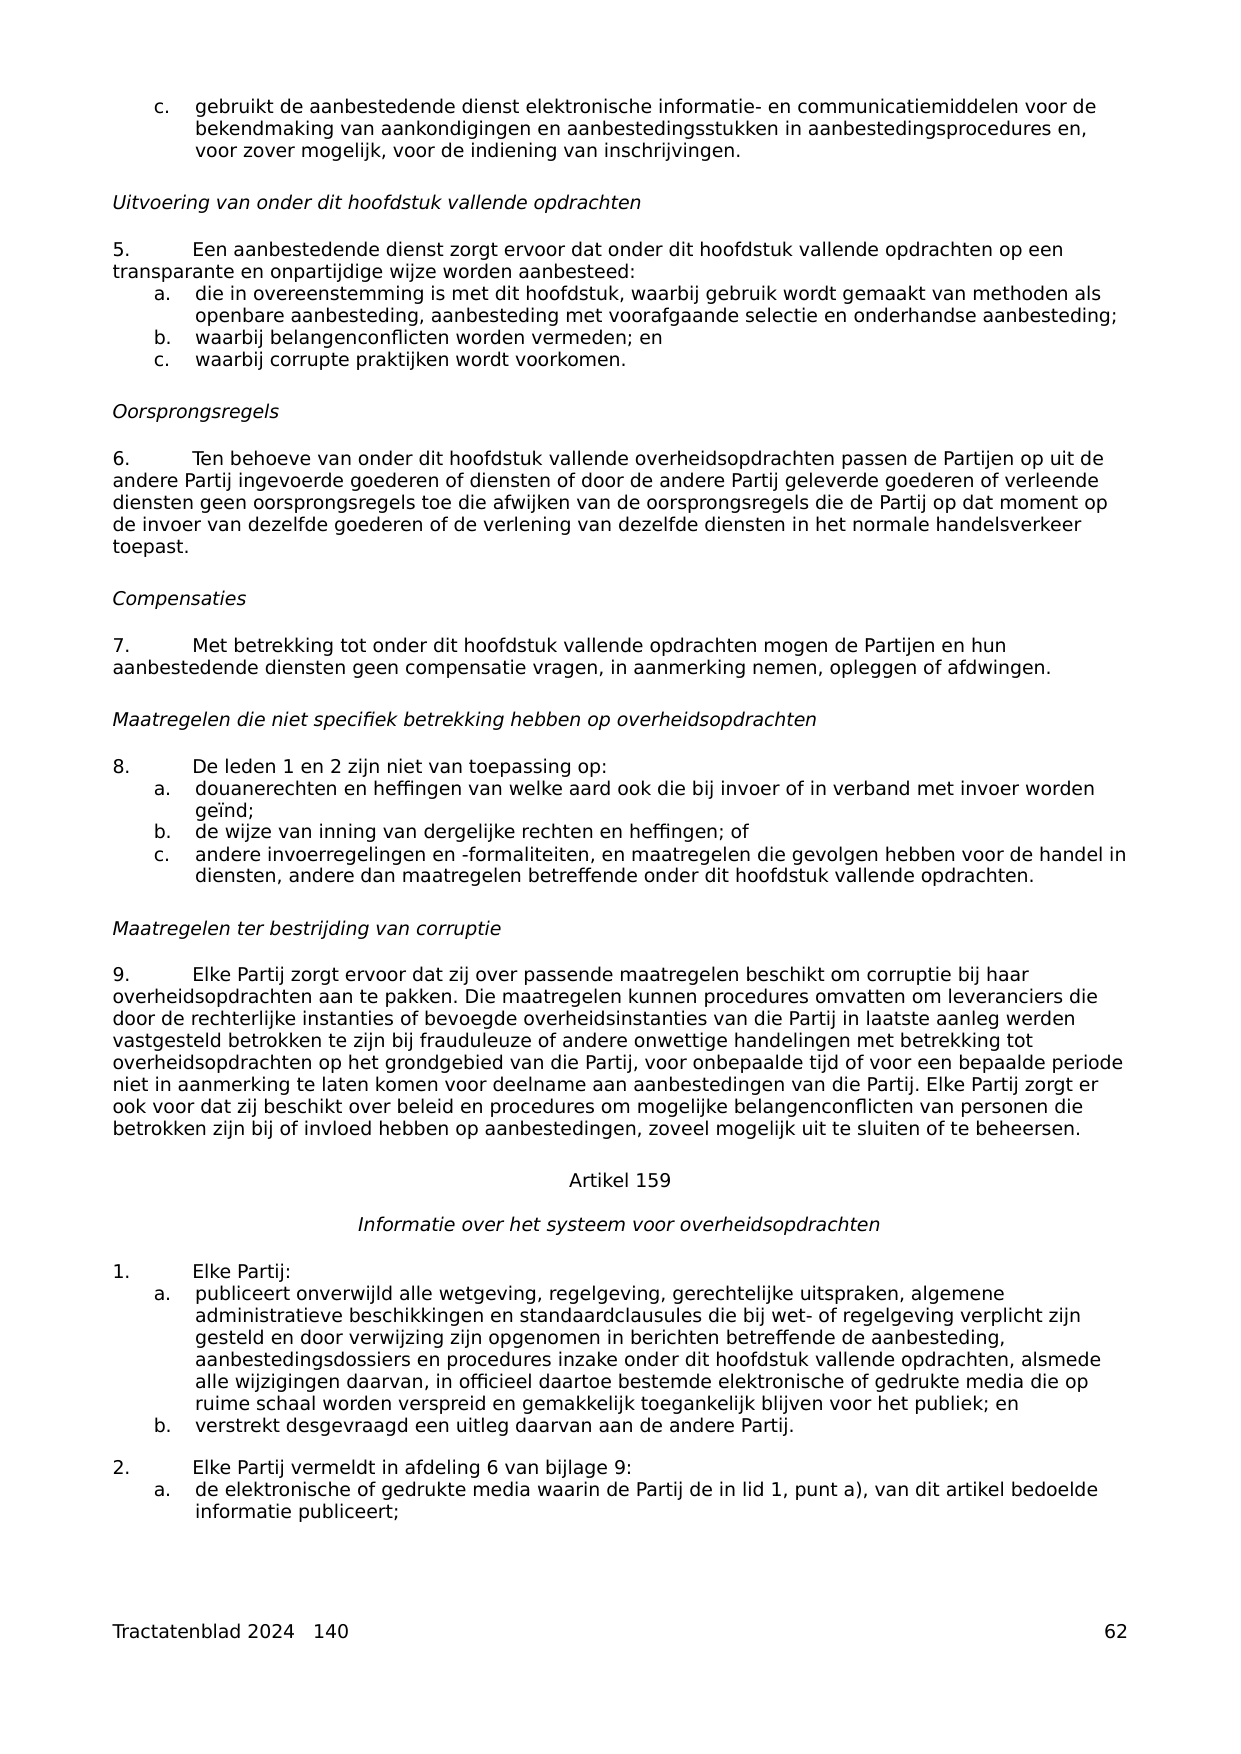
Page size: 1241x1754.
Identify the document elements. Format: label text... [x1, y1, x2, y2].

subtitle Uitvoering van onder dit hoofdstuk vallende opdrachten [112, 192, 1128, 214]
text c. gebruikt de aanbestedende dienst elektronische informatie- en communicatiemiddelen voor de bekendmaking van aankondigingen en aanbestedingsstukken in aanbestedingsprocedures en, voor zover mogelijk, voor de indiening van inschrijvingen. [153, 96, 1128, 162]
text b. verstrekt desgevraagd een uitleg daarvan aan de andere Partij. [153, 1415, 1128, 1437]
text c. waarbij corrupte praktijken wordt voorkomen. [153, 349, 1128, 371]
text 8. De leden 1 en 2 zijn niet van toepassing op: [112, 756, 1128, 777]
text b. waarbij belangenconflicten worden vermeden; en [153, 327, 1128, 349]
text 1. Elke Partij: [112, 1261, 1128, 1283]
subtitle Compensaties [112, 588, 1128, 609]
text a. de elektronische of gedrukte media waarin de Partij de in lid 1, punt a), van dit artikel bedoelde informatie publiceert; [153, 1479, 1128, 1523]
subtitle Maatregelen ter bestrijding van corruptie [112, 917, 1128, 939]
subtitle Artikel 159 Informatie over het systeem voor overheidsopdrachten [112, 1170, 1128, 1236]
text 6. Ten behoeve van onder dit hoofdstuk vallende overheidsopdrachten passen de Partijen op uit de andere Partij ingevoerde goederen of diensten of door de andere Partij geleverde goederen of verleende diensten geen oorsprongsregels toe die afwijken van de oorsprongsregels die de Partij op dat moment op de invoer van dezelfde goederen of de verlening van dezelfde diensten in het normale handelsverkeer toepast. [112, 448, 1128, 558]
text a. die in overeenstemming is met dit hoofdstuk, waarbij gebruik wordt gemaakt van methoden als openbare aanbesteding, aanbesteding met voorafgaande selectie en onderhandse aanbesteding; [153, 283, 1128, 327]
subtitle Maatregelen die niet specifiek betrekking hebben op overheidsopdrachten [112, 708, 1128, 731]
text b. de wijze van inning van dergelijke rechten en heffingen; of [153, 821, 1128, 843]
text 2. Elke Partij vermeldt in afdeling 6 van bijlage 9: [112, 1457, 1128, 1479]
text 5. Een aanbestedende dienst zorgt ervoor dat onder dit hoofdstuk vallende opdrachten op een transparante en onpartijdige wijze worden aanbesteed: [112, 239, 1128, 283]
text a. publiceert onverwijld alle wetgeving, regelgeving, gerechtelijke uitspraken, algemene administratieve beschikkingen en standaardclausules die bij wet- of regelgeving verplicht zijn gesteld en door verwijzing zijn opgenomen in berichten betreffende de aanbesteding, aanbestedingsdossiers en procedures inzake onder dit hoofdstuk vallende opdrachten, alsmede alle wijzigingen daarvan, in officieel daartoe bestemde elektronische of gedrukte media die op ruime schaal worden verspreid en gemakkelijk toegankelijk blijven voor het publiek; en [153, 1283, 1128, 1415]
text 7. Met betrekking tot onder dit hoofdstuk vallende opdrachten mogen de Partijen en hun aanbestedende diensten geen compensatie vragen, in aanmerking nemen, opleggen of afdwingen. [112, 634, 1128, 678]
text c. andere invoerregelingen en -formaliteiten, en maatregelen die gevolgen hebben voor de handel in diensten, andere dan maatregelen betreffende onder dit hoofdstuk vallende opdrachten. [153, 843, 1128, 887]
subtitle Oorsprongsregels [112, 401, 1128, 423]
text a. douanerechten en heffingen van welke aard ook die bij invoer of in verband met invoer worden geïnd; [153, 777, 1128, 821]
text 9. Elke Partij zorgt ervoor dat zij over passende maatregelen beschikt om corruptie bij haar overheidsopdrachten aan te pakken. Die maatregelen kunnen procedures omvatten om leveranciers die door de rechterlijke instanties of bevoegde overheidsinstanties van die Partij in laatste aanleg werden vastgesteld betrokken te zijn bij frauduleuze of andere onwettige handelingen met betrekking tot overheidsopdrachten op het grondgebied van die Partij, voor onbepaalde tijd of voor een bepaalde periode niet in aanmerking te laten komen voor deelname aan aanbestedingen van die Partij. Elke Partij zorgt er ook voor dat zij beschikt over beleid en procedures om mogelijke belangenconflicten van personen die betrokken zijn bij of invloed hebben op aanbestedingen, zoveel mogelijk uit te sluiten of te beheersen. [112, 964, 1128, 1140]
